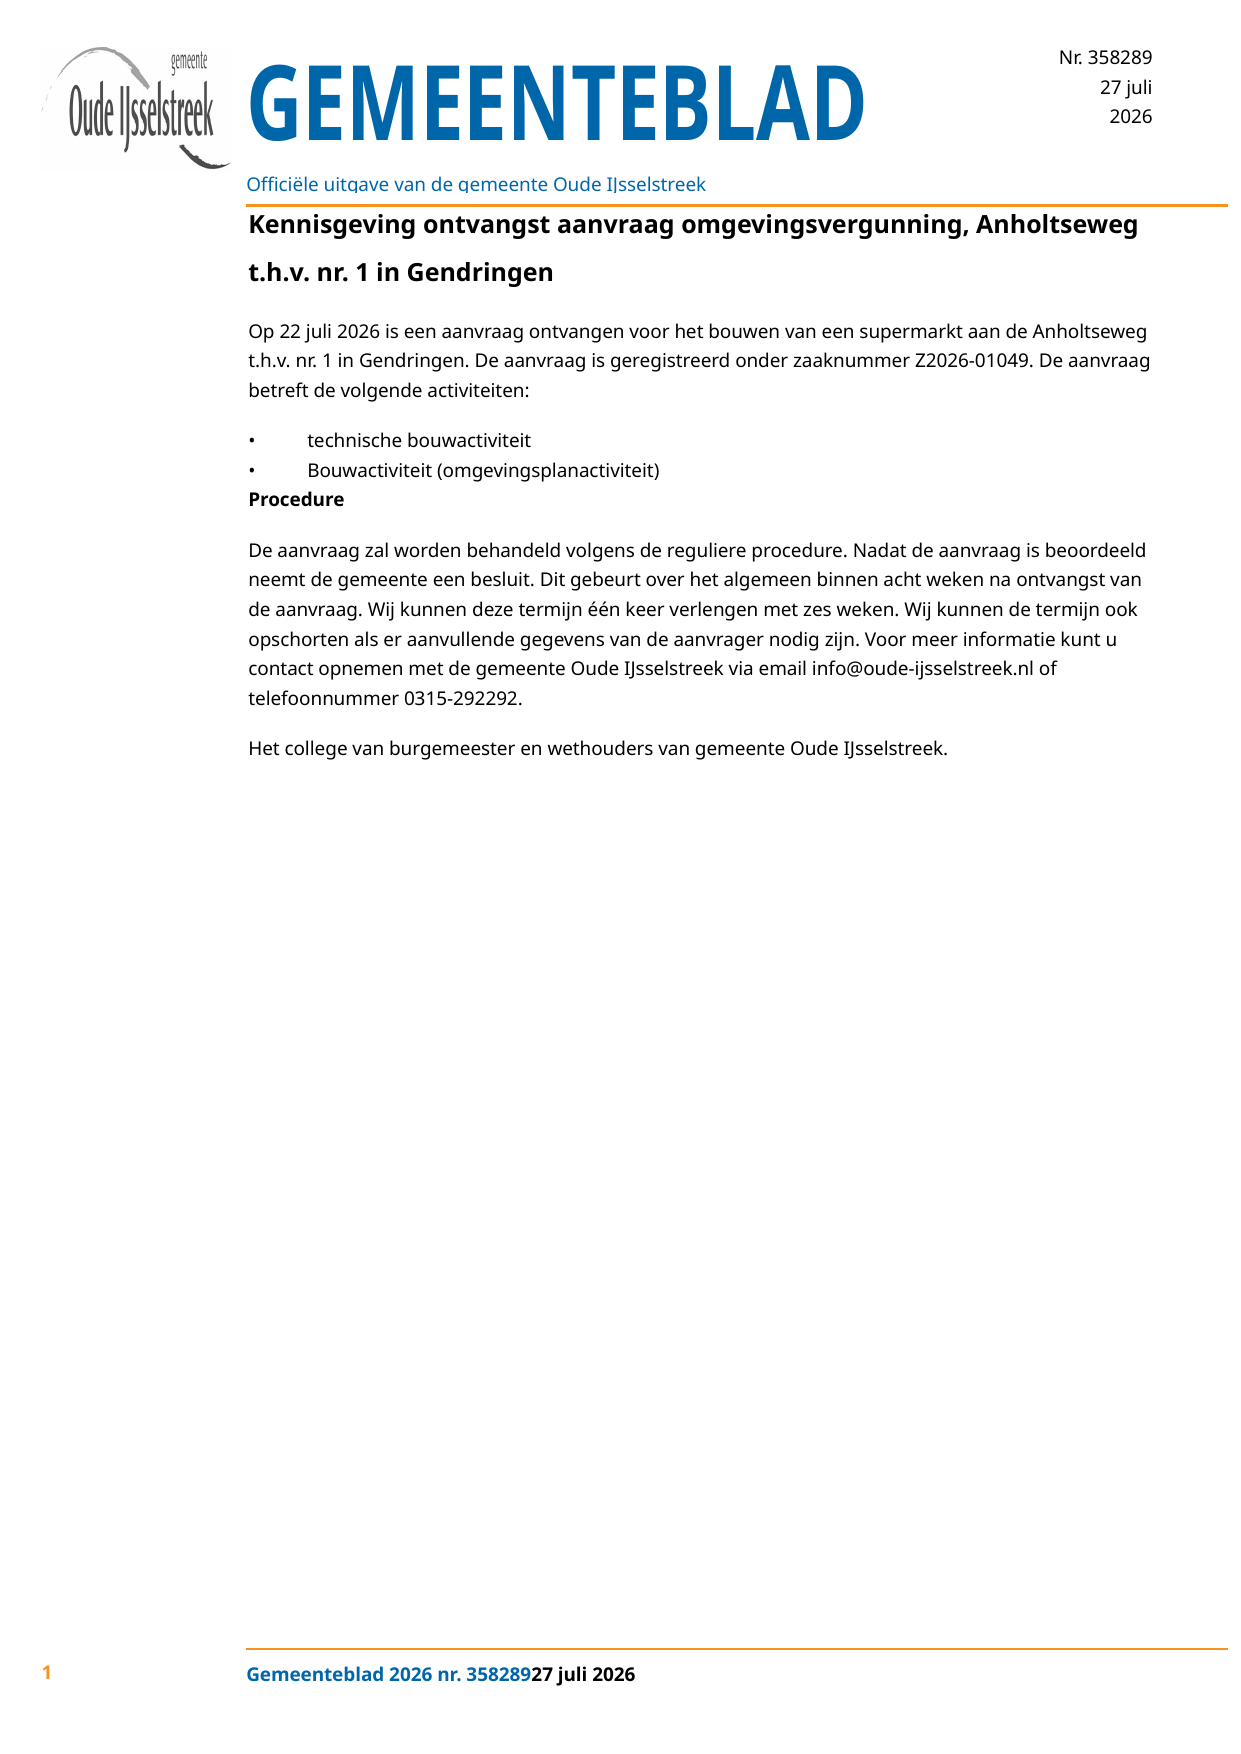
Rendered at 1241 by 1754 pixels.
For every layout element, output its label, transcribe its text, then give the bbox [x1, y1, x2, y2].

text De aanvraag zal worden behandeld volgens de reguliere procedure. Nadat de aanvraag is beoordeeld neemt de gemeente een besluit. Dit gebeurt over het algemeen binnen acht weken na ontvangst van de aanvraag. Wij kunnen deze termijn één keer verlengen met zes weken. Wij kunnen de termijn ook opschorten als er aanvullende gegevens van de aanvrager nodig zijn. Voor meer informatie kunt u contact opnemen met de gemeente Oude IJsselstreek via email info@oude-ijsselstreek.nl of telefoonnummer 0315-292292. [248, 537, 1152, 711]
list technische bouwactiviteit [248, 427, 1152, 453]
text Op 22 juli 2026 is een aanvraag ontvangen voor het bouwen van een supermarkt aan de Anholtseweg t.h.v. nr. 1 in Gendringen. De aanvraag is geregistreerd onder zaaknummer Z2026-01049. De aanvraag betreft de volgende activiteiten: [248, 318, 1152, 403]
text Kennisgeving ontvangst aanvraag omgevingsvergunning, Anholtseweg t.h.v. nr. 1 in Gendringen [248, 207, 1152, 288]
text Het college van burgemeester en wethouders van gemeente Oude IJsselstreek. [248, 735, 1152, 761]
list Bouwactiviteit (omgevingsplanactiviteit) [248, 457, 1152, 483]
text Procedure [248, 487, 1152, 512]
picture [41, 47, 231, 172]
